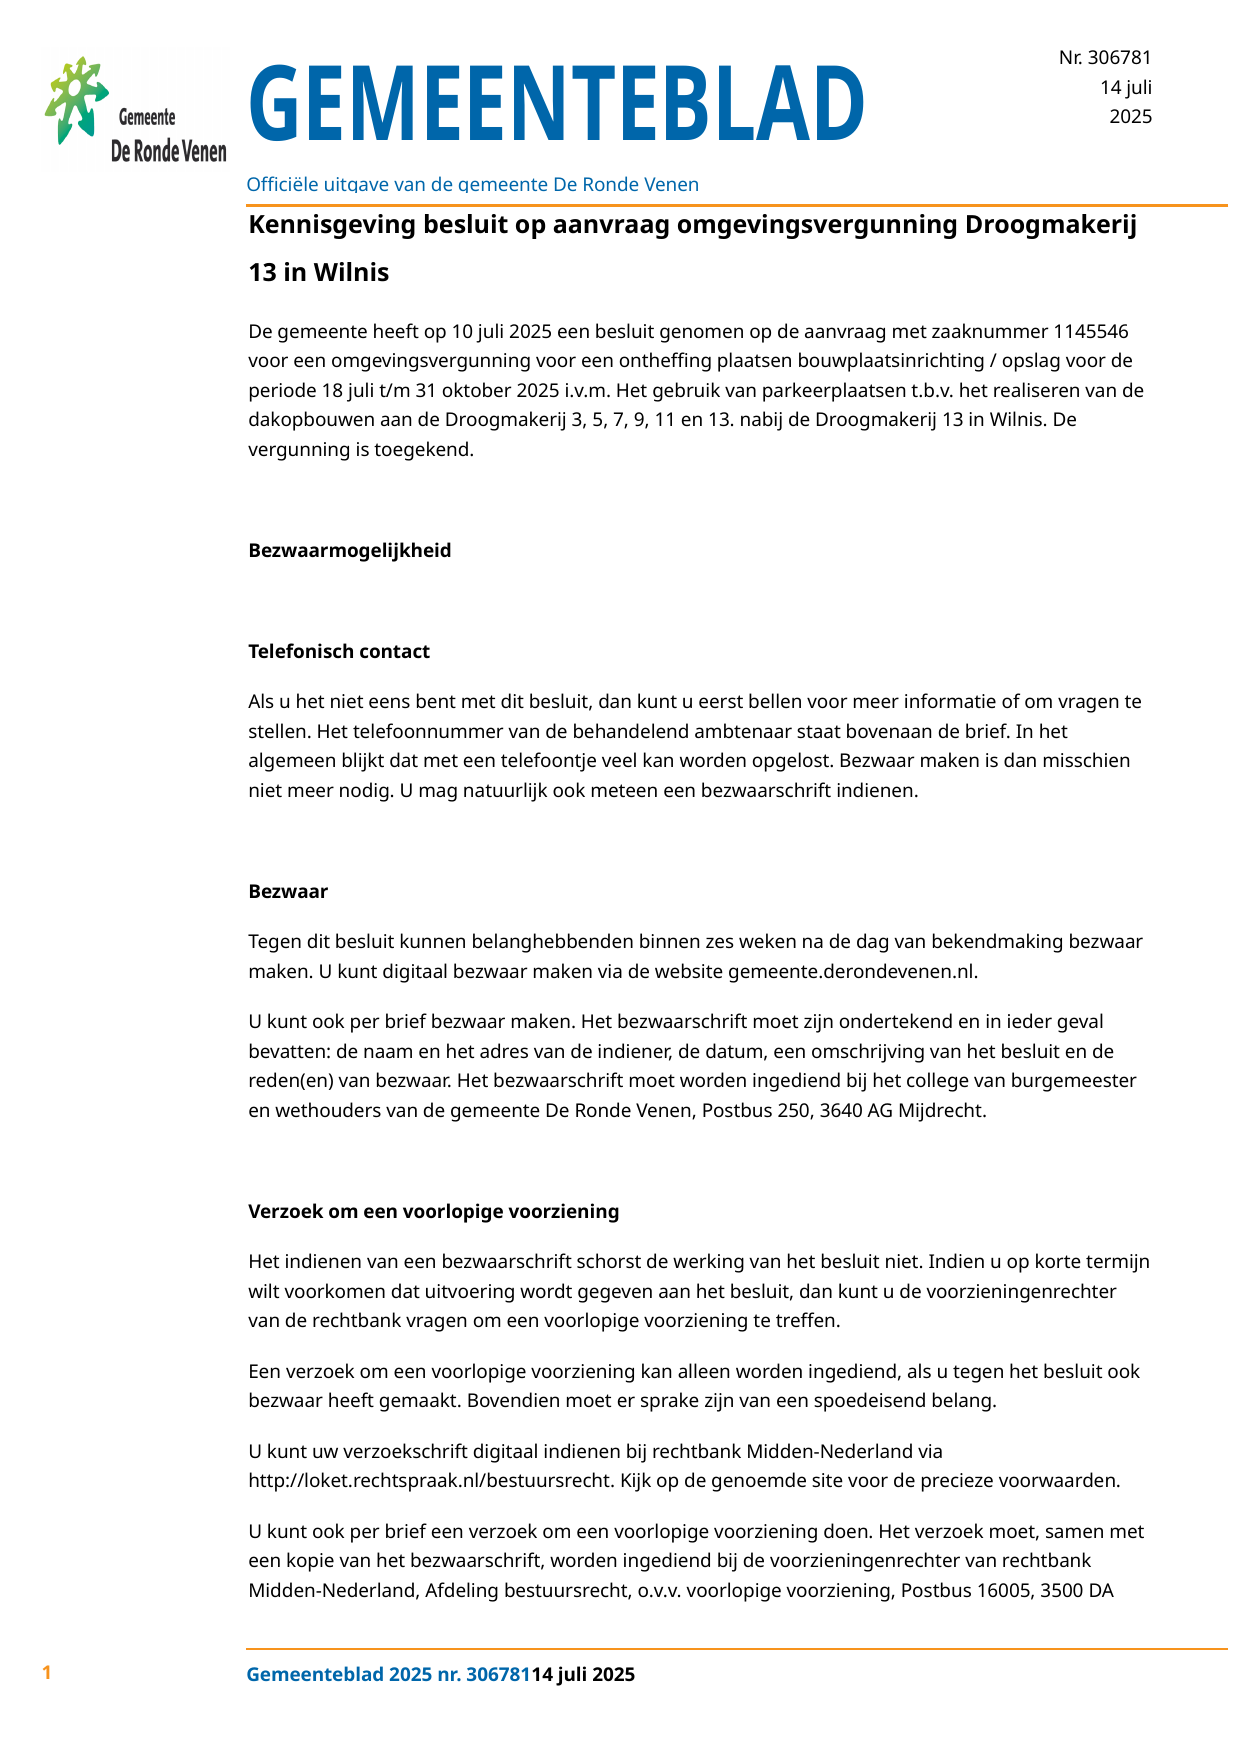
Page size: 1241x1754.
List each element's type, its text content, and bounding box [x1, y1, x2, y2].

text U kunt uw verzoekschrift digitaal indienen bij rechtbank Midden-Nederland via http://loket.rechtspraak.nl/bestuursrecht. Kijk op de genoemde site voor de precieze voorwaarden. [248, 1438, 1152, 1493]
text De gemeente heeft op 10 juli 2025 een besluit genomen op de aanvraag met zaaknummer 1145546 voor een omgevingsvergunning voor een ontheffing plaatsen bouwplaatsinrichting / opslag voor de periode 18 juli t/m 31 oktober 2025 i.v.m. Het gebruik van parkeerplaatsen t.b.v. het realiseren van de dakopbouwen aan de Droogmakerij 3, 5, 7, 9, 11 en 13. nabij de Droogmakerij 13 in Wilnis. De vergunning is toegekend. [248, 318, 1152, 462]
picture [41, 47, 231, 172]
text Bezwaarmogelijkheid [248, 537, 1152, 563]
text Tegen dit besluit kunnen belanghebbenden binnen zes weken na de dag van bekendmaking bezwaar maken. U kunt digitaal bezwaar maken via de website gemeente.derondevenen.nl. [248, 928, 1152, 984]
text Bezwaar [248, 878, 1152, 904]
text Als u het niet eens bent met dit besluit, dan kunt u eerst bellen voor meer informatie of om vragen te stellen. Het telefoonnummer van de behandelend ambtenaar staat bovenaan de brief. In het algemeen blijkt dat met een telefoontje veel kan worden opgelost. Bezwaar maken is dan misschien niet meer nodig. U mag natuurlijk ook meteen een bezwaarschrift indienen. [248, 688, 1152, 803]
text Telefonisch contact [248, 638, 1152, 664]
text U kunt ook per brief een verzoek om een voorlopige voorziening doen. Het verzoek moet, samen met een kopie van het bezwaarschrift, worden ingediend bij de voorzieningenrechter van rechtbank Midden-Nederland, Afdeling bestuursrecht, o.v.v. voorlopige voorziening, Postbus 16005, 3500 DA [248, 1518, 1152, 1603]
text U kunt ook per brief bezwaar maken. Het bezwaarschrift moet zijn ondertekend en in ieder geval bevatten: de naam en het adres van de indiener, de datum, een omschrijving van het besluit en de reden(en) van bezwaar. Het bezwaarschrift moet worden ingediend bij het college van burgemeester en wethouders van de gemeente De Ronde Venen, Postbus 250, 3640 AG Mijdrecht. [248, 1008, 1152, 1123]
text Een verzoek om een voorlopige voorziening kan alleen worden ingediend, als u tegen het besluit ook bezwaar heeft gemaakt. Bovendien moet er sprake zijn van een spoedeisend belang. [248, 1358, 1152, 1413]
text Het indienen van een bezwaarschrift schorst de werking van het besluit niet. Indien u op korte termijn wilt voorkomen dat uitvoering wordt gegeven aan het besluit, dan kunt u de voorzieningenrechter van de rechtbank vragen om een voorlopige voorziening te treffen. [248, 1248, 1152, 1333]
text Verzoek om een voorlopige voorziening [248, 1198, 1152, 1224]
text Kennisgeving besluit op aanvraag omgevingsvergunning Droogmakerij 13 in Wilnis [248, 207, 1152, 288]
